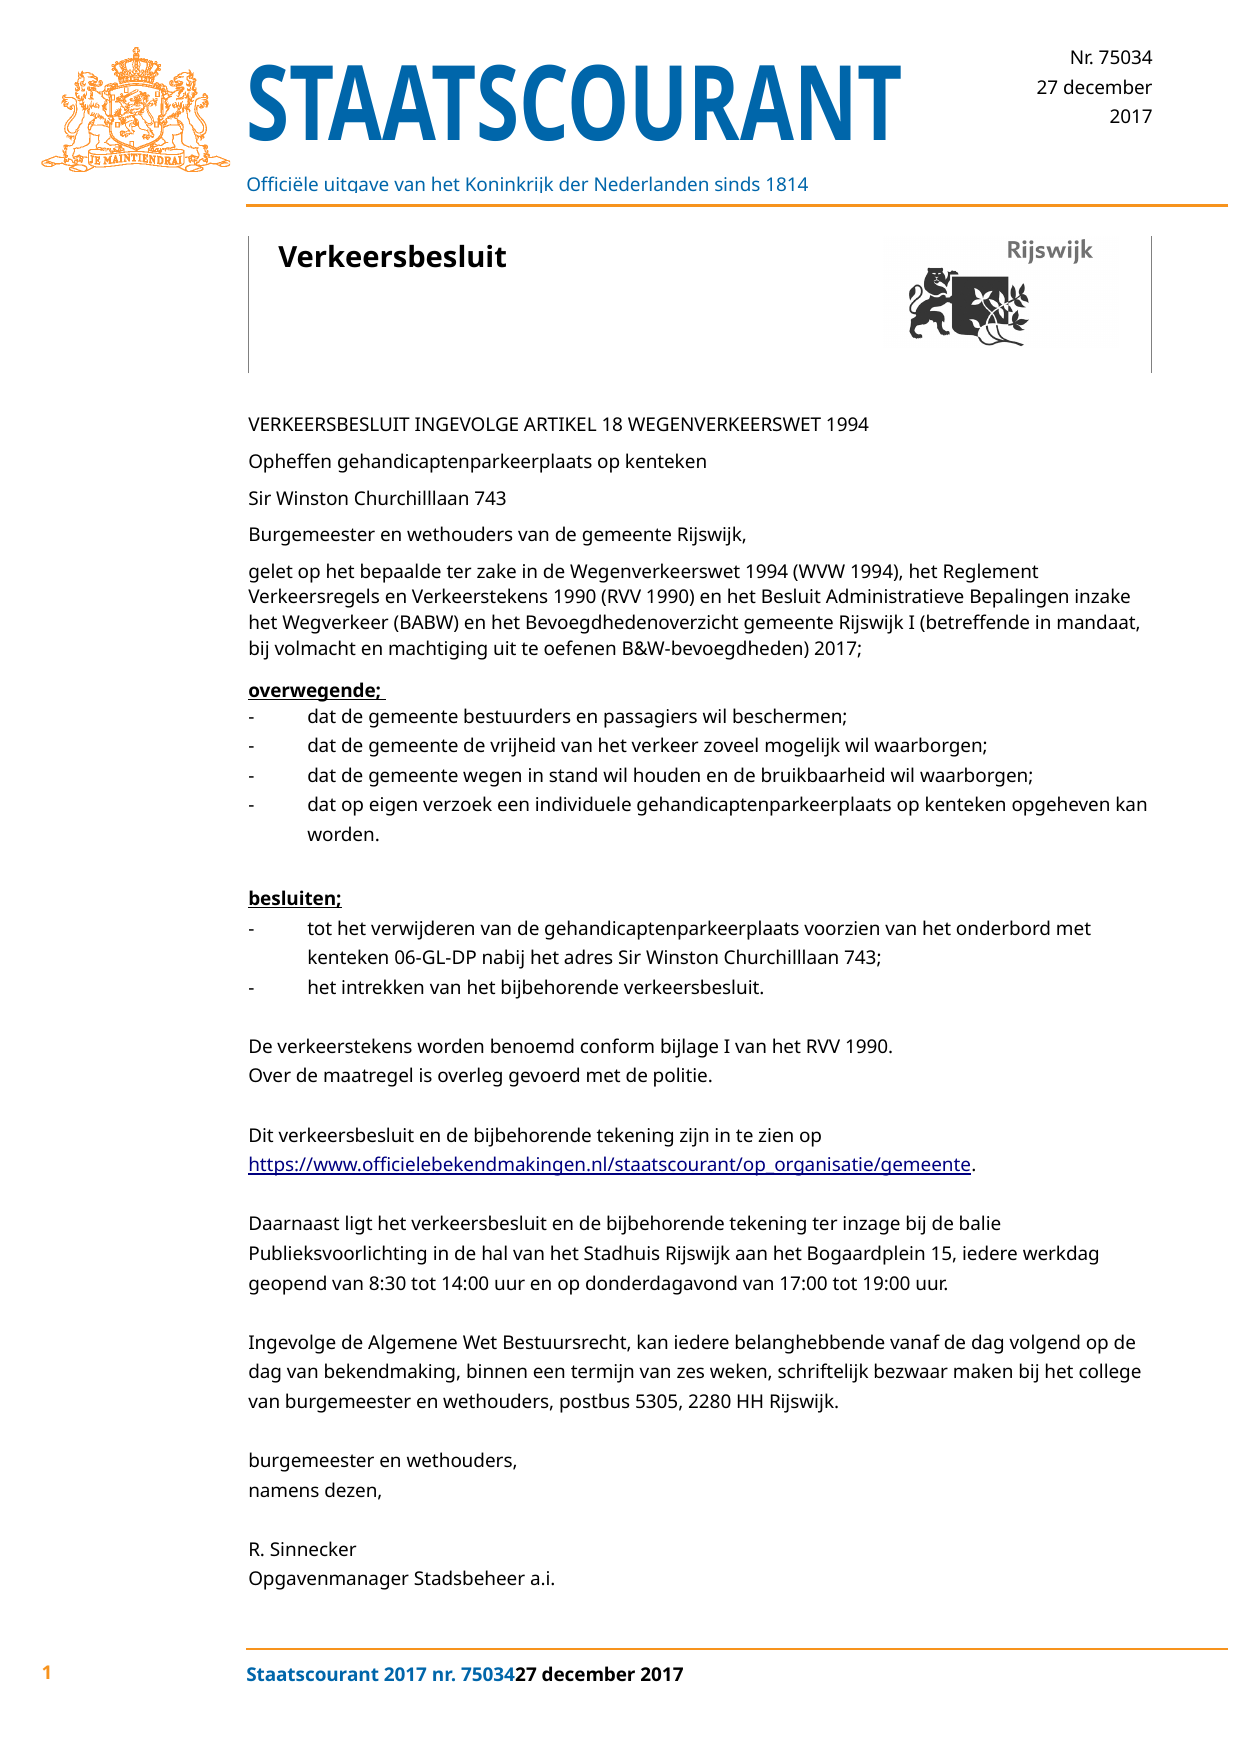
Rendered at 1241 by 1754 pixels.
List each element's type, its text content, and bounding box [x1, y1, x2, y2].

text R. Sinnecker [248, 1536, 1152, 1562]
text Over de maatregel is overleg gevoerd met de politie. [248, 1063, 1152, 1088]
table_header Verkeersbesluit [249, 236, 850, 373]
text burgemeester en wethouders, [248, 1447, 1152, 1473]
list tot het verwijderen van de gehandicaptenparkeerplaats voorzien van het onderbord met kenteken 06-GL-DP nabij het adres Sir Winston Churchilllaan 743; [248, 915, 1152, 970]
picture [882, 236, 1119, 348]
text namens dezen, [248, 1477, 1152, 1502]
list het intrekken van het bijbehorende verkeersbesluit. [248, 974, 1152, 999]
text Opheffen gehandicaptenparkeerplaats op kenteken [248, 448, 1152, 474]
list dat de gemeente bestuurders en passagiers wil beschermen; [248, 703, 1152, 728]
text gelet op het bepaalde ter zake in de Wegenverkeerswet 1994 (WVW 1994), het Reglement Verkeersregels en Verkeerstekens 1990 (RVV 1990) en het Besluit Administratieve Bepalingen inzake het Wegverkeer (BABW) en het Bevoegdhedenoverzicht gemeente Rijswijk I (betreffende in mandaat, bij volmacht en machtiging uit te oefenen B&W-bevoegdheden) 2017; [248, 558, 1152, 661]
text Ingevolge de Algemene Wet Bestuursrecht, kan iedere belanghebbende vanaf de dag volgend op de dag van bekendmaking, binnen een termijn van zes weken, schriftelijk bezwaar maken bij het college van burgemeester en wethouders, postbus 5305, 2280 HH Rijswijk. [248, 1329, 1152, 1414]
table_header [850, 236, 1151, 373]
list dat de gemeente de vrijheid van het verkeer zoveel mogelijk wil waarborgen; [248, 732, 1152, 758]
text Burgemeester en wethouders van de gemeente Rijswijk, [248, 521, 1152, 547]
picture [41, 47, 231, 172]
list dat op eigen verzoek een individuele gehandicaptenparkeerplaats op kenteken opgeheven kan worden. [248, 792, 1152, 847]
list dat de gemeente wegen in stand wil houden en de bruikbaarheid wil waarborgen; [248, 762, 1152, 788]
text De verkeerstekens worden benoemd conform bijlage I van het RVV 1990. [248, 1033, 1152, 1059]
text Sir Winston Churchilllaan 743 [248, 485, 1152, 510]
text Daarnaast ligt het verkeersbesluit en de bijbehorende tekening ter inzage bij de balie Publieksvoorlichting in de hal van het Stadhuis Rijswijk aan het Bogaardplein 15, iedere werkdag geopend van 8:30 tot 14:00 uur en op donderdagavond van 17:00 tot 19:00 uur. [248, 1211, 1152, 1295]
text overwegende; [248, 677, 1152, 703]
text besluiten; [248, 885, 1152, 911]
text Opgavenmanager Stadsbeheer a.i. [248, 1566, 1152, 1591]
text VERKEERSBESLUIT INGEVOLGE ARTIKEL 18 WEGENVERKEERSWET 1994 [248, 411, 1152, 437]
text Dit verkeersbesluit en de bijbehorende tekening zijn in te zien op https://www.officielebekendmakingen.nl/staatscourant/op_organisatie/gemeente. [248, 1122, 1152, 1177]
